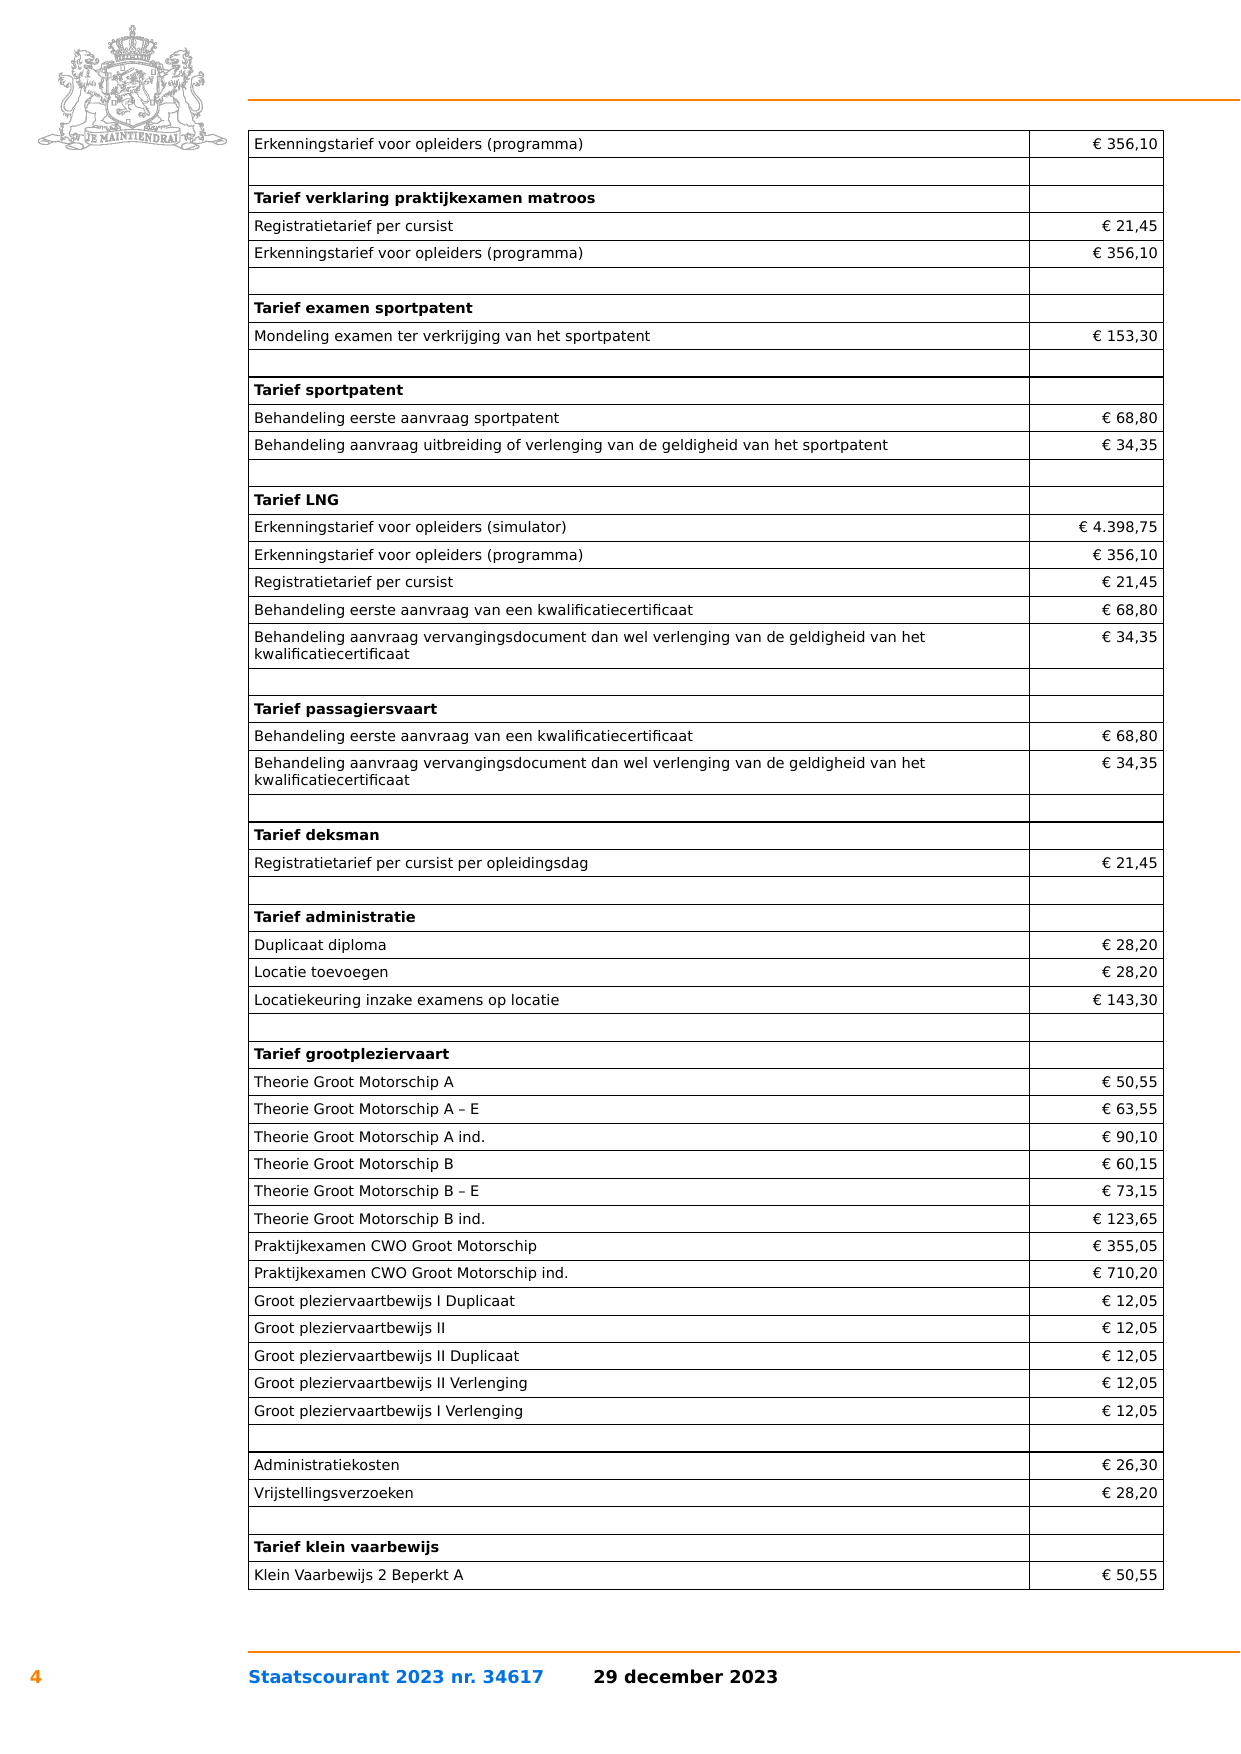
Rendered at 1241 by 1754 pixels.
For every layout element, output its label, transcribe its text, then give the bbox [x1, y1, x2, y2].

table_cell Erkenningstarief voor opleiders (programma) [249, 241, 1029, 267]
table_cell Erkenningstarief voor opleiders (programma) [249, 542, 1029, 568]
table_cell [1030, 158, 1163, 185]
table_cell [1030, 1014, 1163, 1041]
table_cell € 50,55 [1030, 1562, 1163, 1588]
table_cell Behandeling aanvraag uitbreiding of verlenging van de geldigheid van het sportpatent [249, 432, 1029, 459]
table_cell [249, 669, 1029, 695]
table_cell [1030, 696, 1163, 722]
table_cell [249, 350, 1029, 376]
table_cell Praktijkexamen CWO Groot Motorschip ind. [249, 1261, 1029, 1287]
table_cell Duplicaat diploma [249, 932, 1029, 958]
table_cell € 12,05 [1030, 1370, 1163, 1397]
table_cell [1030, 268, 1163, 294]
table_cell € 63,55 [1030, 1096, 1163, 1123]
table_cell [1030, 487, 1163, 513]
table_cell Behandeling aanvraag vervangingsdocument dan wel verlenging van de geldigheid van het kwalificatiecertificaat [249, 751, 1029, 794]
table_cell Registratietarief per cursist [249, 213, 1029, 239]
table_cell [1030, 823, 1163, 849]
table_cell [1030, 795, 1163, 821]
table_cell € 356,10 [1030, 241, 1163, 267]
table_cell € 34,35 [1030, 751, 1163, 794]
table_cell Registratietarief per cursist [249, 569, 1029, 596]
table_cell [249, 1507, 1029, 1534]
table_cell € 21,45 [1030, 850, 1163, 876]
table_cell € 12,05 [1030, 1316, 1163, 1342]
table_cell € 73,15 [1030, 1179, 1163, 1205]
table_cell € 60,15 [1030, 1151, 1163, 1177]
table_cell Locatiekeuring inzake examens op locatie [249, 987, 1029, 1013]
table_cell € 68,80 [1030, 405, 1163, 431]
table_cell Tarief deksman [249, 823, 1029, 849]
table_cell € 143,30 [1030, 987, 1163, 1013]
table_cell € 12,05 [1030, 1398, 1163, 1424]
table_cell Behandeling eerste aanvraag van een kwalificatiecertificaat [249, 723, 1029, 749]
table_cell € 123,65 [1030, 1206, 1163, 1232]
table_cell € 34,35 [1030, 432, 1163, 459]
table_cell Tarief verklaring praktijkexamen matroos [249, 186, 1029, 212]
table_cell Theorie Groot Motorschip B – E [249, 1179, 1029, 1205]
table_cell Groot pleziervaartbewijs II [249, 1316, 1029, 1342]
table_cell € 356,10 [1030, 542, 1163, 568]
table_cell [1030, 378, 1163, 404]
table_cell Theorie Groot Motorschip A – E [249, 1096, 1029, 1123]
table_cell € 68,80 [1030, 723, 1163, 749]
table_cell [1030, 350, 1163, 376]
table_cell € 4.398,75 [1030, 515, 1163, 541]
table_cell [249, 460, 1029, 486]
table_cell [1030, 186, 1163, 212]
table_cell [249, 795, 1029, 821]
table_cell Klein Vaarbewijs 2 Beperkt A [249, 1562, 1029, 1588]
table_cell € 355,05 [1030, 1233, 1163, 1260]
table_cell Theorie Groot Motorschip A [249, 1069, 1029, 1095]
table_cell € 26,30 [1030, 1453, 1163, 1479]
table_cell Behandeling aanvraag vervangingsdocument dan wel verlenging van de geldigheid van het kwalificatiecertificaat [249, 624, 1029, 667]
table_cell [249, 268, 1029, 294]
table_cell [1030, 1042, 1163, 1068]
table_cell Tarief administratie [249, 905, 1029, 931]
table_cell Erkenningstarief voor opleiders (simulator) [249, 515, 1029, 541]
table_cell [249, 877, 1029, 903]
table_cell [1030, 669, 1163, 695]
table_cell Mondeling examen ter verkrijging van het sportpatent [249, 323, 1029, 349]
table_cell € 21,45 [1030, 213, 1163, 239]
table_cell [1030, 905, 1163, 931]
table_cell Registratietarief per cursist per opleidingsdag [249, 850, 1029, 876]
table_cell Behandeling eerste aanvraag sportpatent [249, 405, 1029, 431]
table_cell Groot pleziervaartbewijs II Duplicaat [249, 1343, 1029, 1369]
table_cell Administratiekosten [249, 1453, 1029, 1479]
table_cell Tarief examen sportpatent [249, 295, 1029, 322]
table_cell Praktijkexamen CWO Groot Motorschip [249, 1233, 1029, 1260]
table_cell Tarief sportpatent [249, 378, 1029, 404]
table_cell Tarief grootpleziervaart [249, 1042, 1029, 1068]
table_cell € 12,05 [1030, 1343, 1163, 1369]
table_cell [249, 158, 1029, 185]
table_cell Tarief passagiersvaart [249, 696, 1029, 722]
table_cell € 28,20 [1030, 932, 1163, 958]
table_cell Theorie Groot Motorschip B ind. [249, 1206, 1029, 1232]
table_cell [249, 1425, 1029, 1451]
table_cell € 356,10 [1030, 131, 1163, 157]
table_cell [1030, 295, 1163, 322]
table_cell € 68,80 [1030, 597, 1163, 623]
table_cell € 34,35 [1030, 624, 1163, 667]
table_cell € 153,30 [1030, 323, 1163, 349]
table_cell [1030, 1425, 1163, 1451]
table_cell Locatie toevoegen [249, 959, 1029, 986]
table_cell € 90,10 [1030, 1124, 1163, 1150]
table_cell [1030, 460, 1163, 486]
table_cell [1030, 1507, 1163, 1534]
table_cell € 28,20 [1030, 959, 1163, 986]
table_cell Groot pleziervaartbewijs II Verlenging [249, 1370, 1029, 1397]
table_cell [1030, 1535, 1163, 1561]
table_cell Theorie Groot Motorschip A ind. [249, 1124, 1029, 1150]
table_cell Theorie Groot Motorschip B [249, 1151, 1029, 1177]
table_cell € 28,20 [1030, 1480, 1163, 1506]
table_cell [1030, 877, 1163, 903]
table_cell Erkenningstarief voor opleiders (programma) [249, 131, 1029, 157]
picture [38, 25, 227, 150]
table_cell € 710,20 [1030, 1261, 1163, 1287]
table_cell Groot pleziervaartbewijs I Duplicaat [249, 1288, 1029, 1314]
table_cell Vrijstellingsverzoeken [249, 1480, 1029, 1506]
table_cell € 21,45 [1030, 569, 1163, 596]
table_cell Tarief LNG [249, 487, 1029, 513]
table_cell € 12,05 [1030, 1288, 1163, 1314]
table_cell [249, 1014, 1029, 1041]
table_cell Groot pleziervaartbewijs I Verlenging [249, 1398, 1029, 1424]
table_cell Behandeling eerste aanvraag van een kwalificatiecertificaat [249, 597, 1029, 623]
table_cell Tarief klein vaarbewijs [249, 1535, 1029, 1561]
table_cell € 50,55 [1030, 1069, 1163, 1095]
